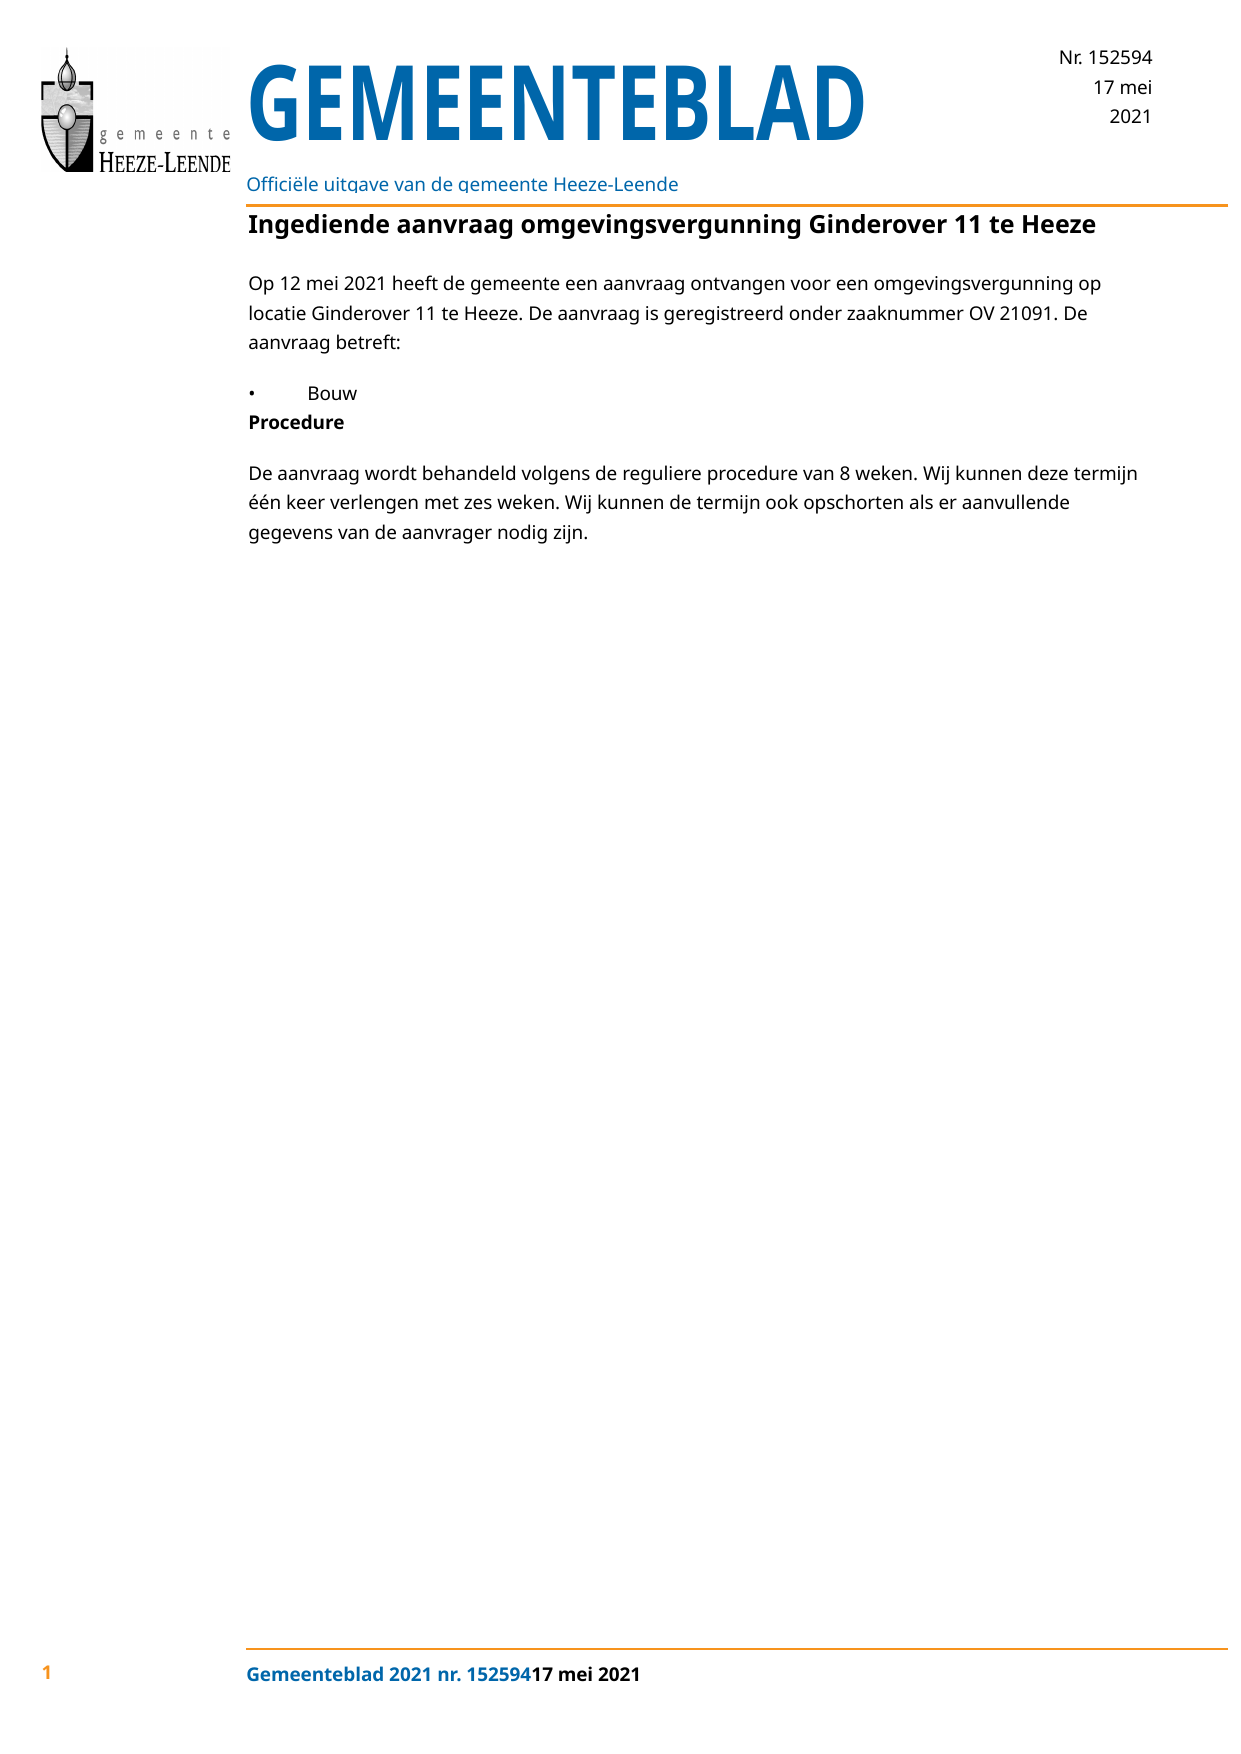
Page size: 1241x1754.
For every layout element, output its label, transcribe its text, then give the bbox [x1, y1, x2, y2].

text Ingediende aanvraag omgevingsvergunning Ginderover 11 te Heeze [248, 207, 1152, 241]
list Bouw [248, 380, 1152, 406]
text Procedure [248, 409, 1152, 435]
picture [41, 47, 231, 172]
text Op 12 mei 2021 heeft de gemeente een aanvraag ontvangen voor een omgevingsvergunning op locatie Ginderover 11 te Heeze. De aanvraag is geregistreerd onder zaaknummer OV 21091. De aanvraag betreft: [248, 270, 1152, 355]
text De aanvraag wordt behandeld volgens de reguliere procedure van 8 weken. Wij kunnen deze termijn één keer verlengen met zes weken. Wij kunnen de termijn ook opschorten als er aanvullende gegevens van de aanvrager nodig zijn. [248, 460, 1152, 545]
